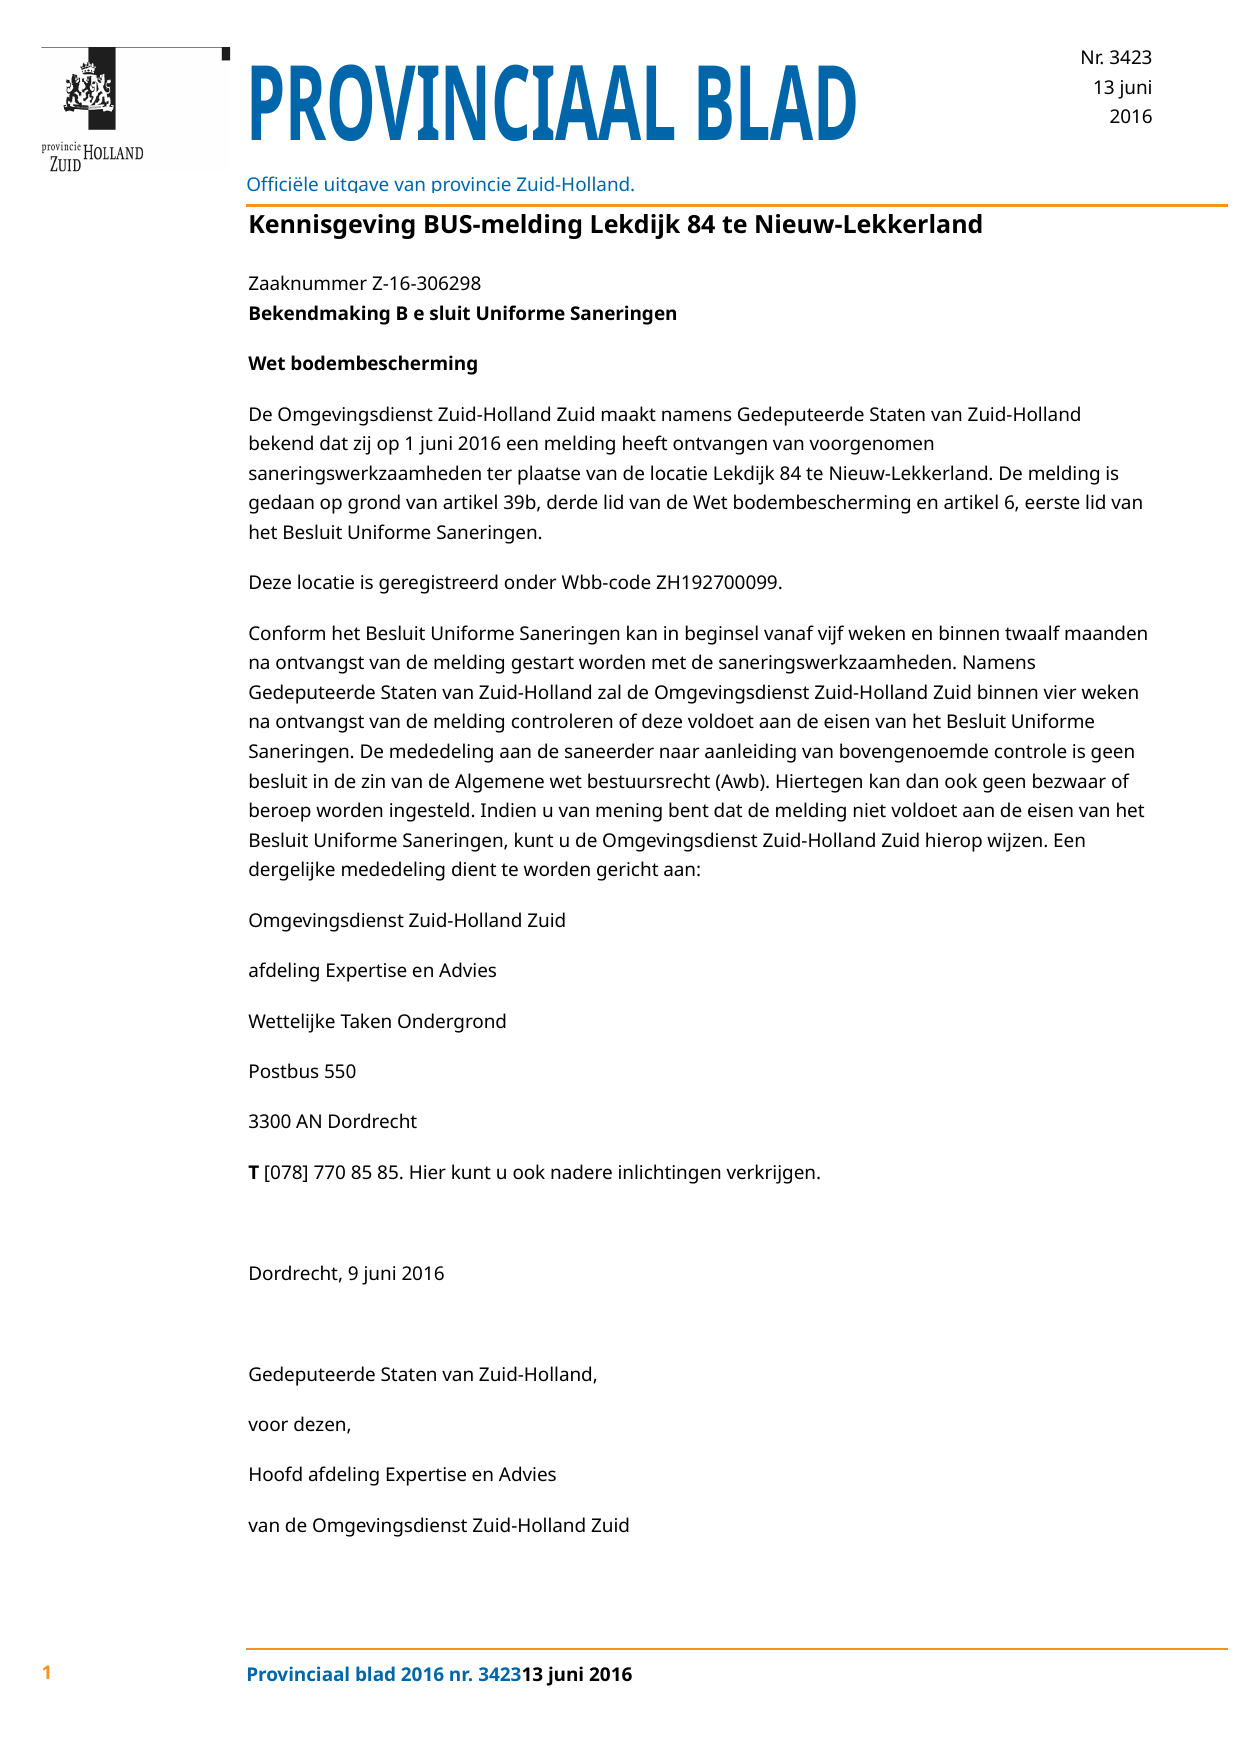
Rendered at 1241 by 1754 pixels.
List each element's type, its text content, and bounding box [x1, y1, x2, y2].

text Bekendmaking B e sluit Uniforme Saneringen [248, 300, 1152, 326]
text T [078] 770 85 85. Hier kunt u ook nadere inlichtingen verkrijgen. [248, 1159, 1152, 1185]
text afdeling Expertise en Advies [248, 957, 1152, 983]
text voor dezen, [248, 1411, 1152, 1437]
text Hoofd afdeling Expertise en Advies [248, 1462, 1152, 1487]
text Conform het Besluit Uniforme Saneringen kan in beginsel vanaf vijf weken en binnen twaalf maanden na ontvangst van de melding gestart worden met de saneringswerkzaamheden. Namens Gedeputeerde Staten van Zuid-Holland zal de Omgevingsdienst Zuid-Holland Zuid binnen vier weken na ontvangst van de melding controleren of deze voldoet aan de eisen van het Besluit Uniforme Saneringen. De mededeling aan de saneerder naar aanleiding van bovengenoemde controle is geen besluit in de zin van de Algemene wet bestuursrecht (Awb). Hiertegen kan dan ook geen bezwaar of beroep worden ingesteld. Indien u van mening bent dat de melding niet voldoet aan de eisen van het Besluit Uniforme Saneringen, kunt u de Omgevingsdienst Zuid-Holland Zuid hierop wijzen. Een dergelijke mededeling dient te worden gericht aan: [248, 620, 1152, 882]
text Wettelijke Taken Ondergrond [248, 1008, 1152, 1033]
picture [41, 47, 231, 172]
text Gedeputeerde Staten van Zuid-Holland, [248, 1361, 1152, 1386]
text van de Omgevingsdienst Zuid-Holland Zuid [248, 1512, 1152, 1538]
text Dordrecht, 9 juni 2016 [248, 1260, 1152, 1286]
text Wet bodembescherming [248, 350, 1152, 376]
text Kennisgeving BUS-melding Lekdijk 84 te Nieuw-Lekkerland [248, 207, 1152, 241]
text De Omgevingsdienst Zuid-Holland Zuid maakt namens Gedeputeerde Staten van Zuid-Holland bekend dat zij op 1 juni 2016 een melding heeft ontvangen van voorgenomen saneringswerkzaamheden ter plaatse van de locatie Lekdijk 84 te Nieuw-Lekkerland. De melding is gedaan op grond van artikel 39b, derde lid van de Wet bodembescherming en artikel 6, eerste lid van het Besluit Uniforme Saneringen. [248, 401, 1152, 545]
text Omgevingsdienst Zuid-Holland Zuid [248, 907, 1152, 933]
text 3300 AN Dordrecht [248, 1109, 1152, 1134]
text Deze locatie is geregistreerd onder Wbb-code ZH192700099. [248, 569, 1152, 595]
text Zaaknummer Z-16-306298 [248, 270, 1152, 296]
text Postbus 550 [248, 1058, 1152, 1084]
